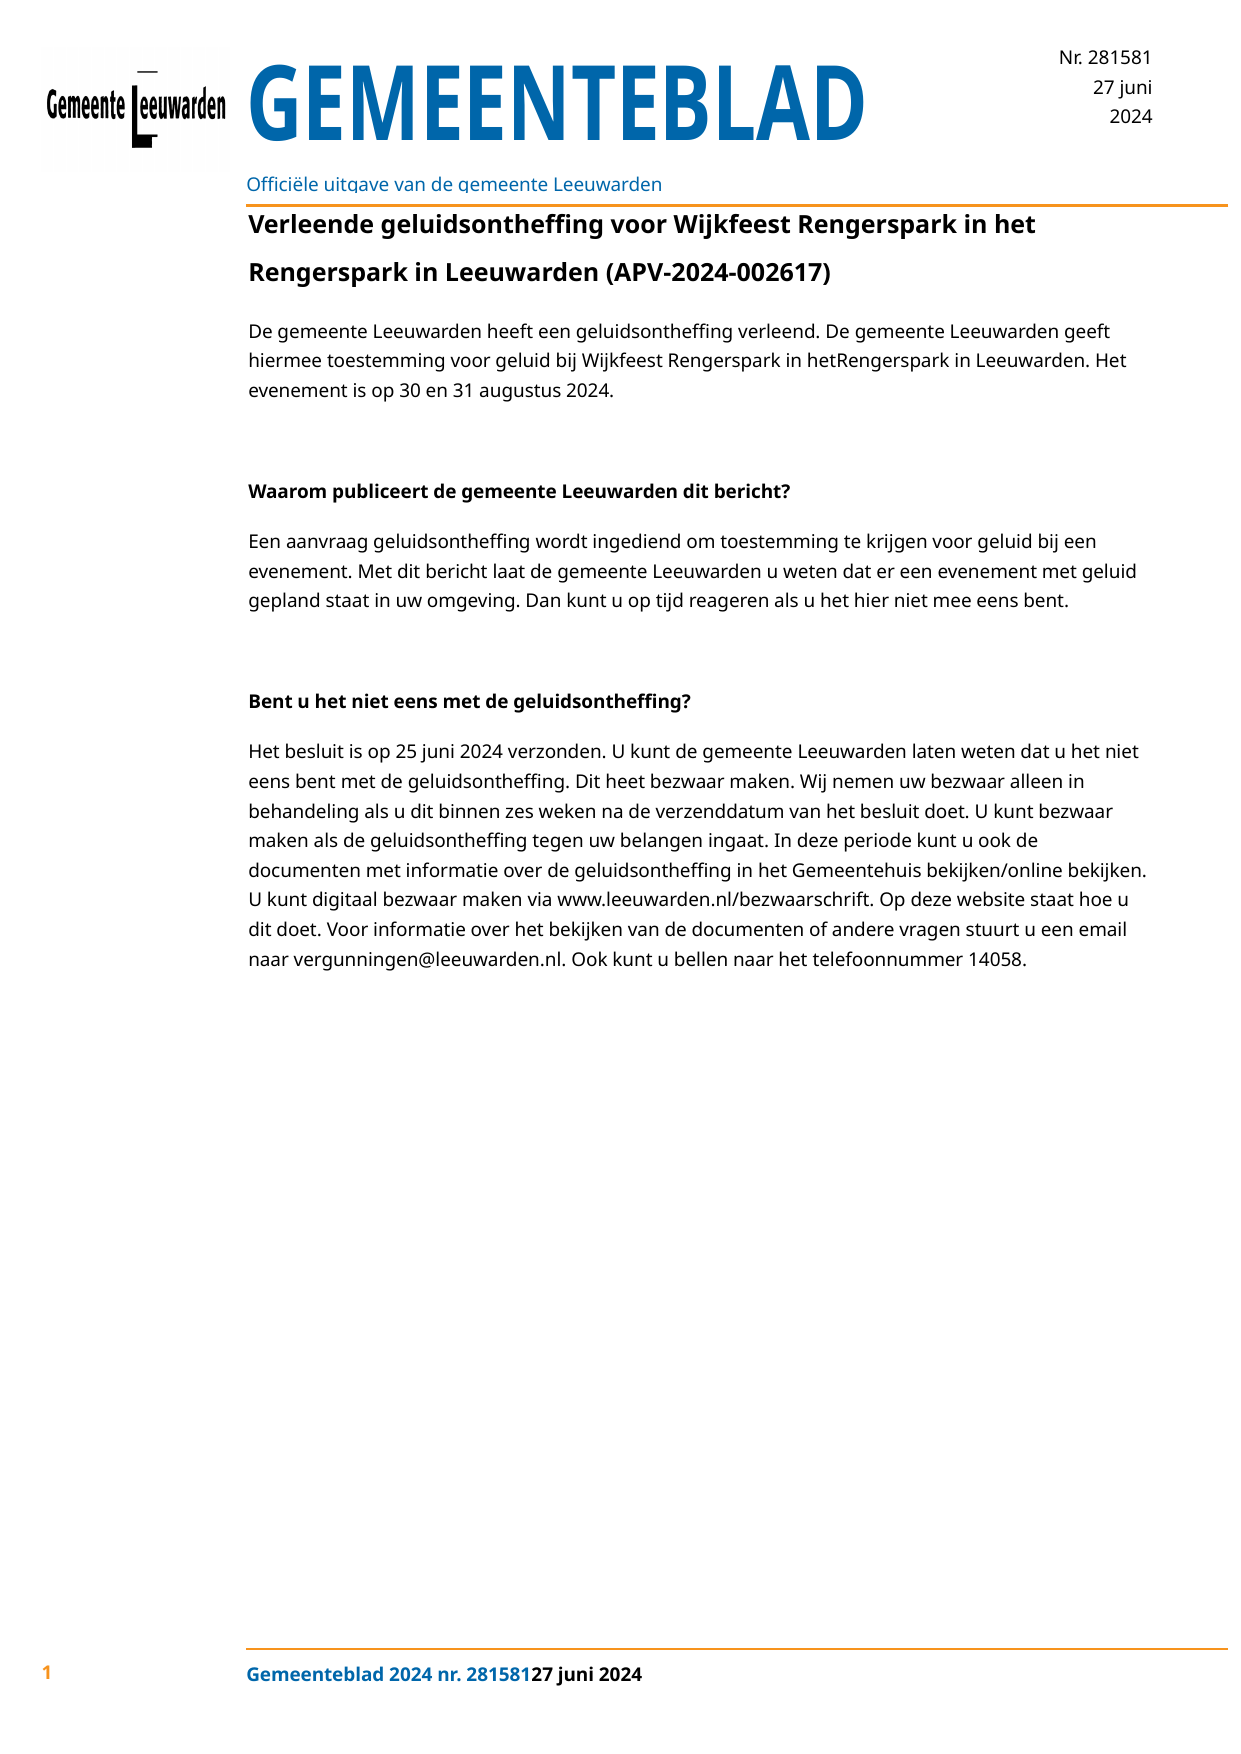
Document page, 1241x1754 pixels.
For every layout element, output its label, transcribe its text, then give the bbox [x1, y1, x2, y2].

picture [41, 47, 231, 172]
text Het besluit is op 25 juni 2024 verzonden. U kunt de gemeente Leeuwarden laten weten dat u het niet eens bent met de geluidsontheffing. Dit heet bezwaar maken. Wij nemen uw bezwaar alleen in behandeling als u dit binnen zes weken na de verzenddatum van het besluit doet. U kunt bezwaar maken als de geluidsontheffing tegen uw belangen ingaat. In deze periode kunt u ook de documenten met informatie over de geluidsontheffing in het Gemeentehuis bekijken/online bekijken. U kunt digitaal bezwaar maken via www.leeuwarden.nl/bezwaarschrift. Op deze website staat hoe u dit doet. Voor informatie over het bekijken van de documenten of andere vragen stuurt u een email naar vergunningen@leeuwarden.nl. Ook kunt u bellen naar het telefoonnummer 14058. [248, 739, 1152, 972]
text De gemeente Leeuwarden heeft een geluidsontheffing verleend. De gemeente Leeuwarden geeft hiermee toestemming voor geluid bij Wijkfeest Rengerspark in hetRengerspark in Leeuwarden. Het evenement is op 30 en 31 augustus 2024. [248, 318, 1152, 403]
text Verleende geluidsontheffing voor Wijkfeest Rengerspark in het Rengerspark in Leeuwarden (APV-2024-002617) [248, 207, 1152, 288]
text Een aanvraag geluidsontheffing wordt ingediend om toestemming te krijgen voor geluid bij een evenement. Met dit bericht laat de gemeente Leeuwarden u weten dat er een evenement met geluid gepland staat in uw omgeving. Dan kunt u op tijd reageren als u het hier niet mee eens bent. [248, 528, 1152, 613]
text Waarom publiceert de gemeente Leeuwarden dit bericht? [248, 478, 1152, 504]
text Bent u het niet eens met de geluidsontheffing? [248, 688, 1152, 714]
